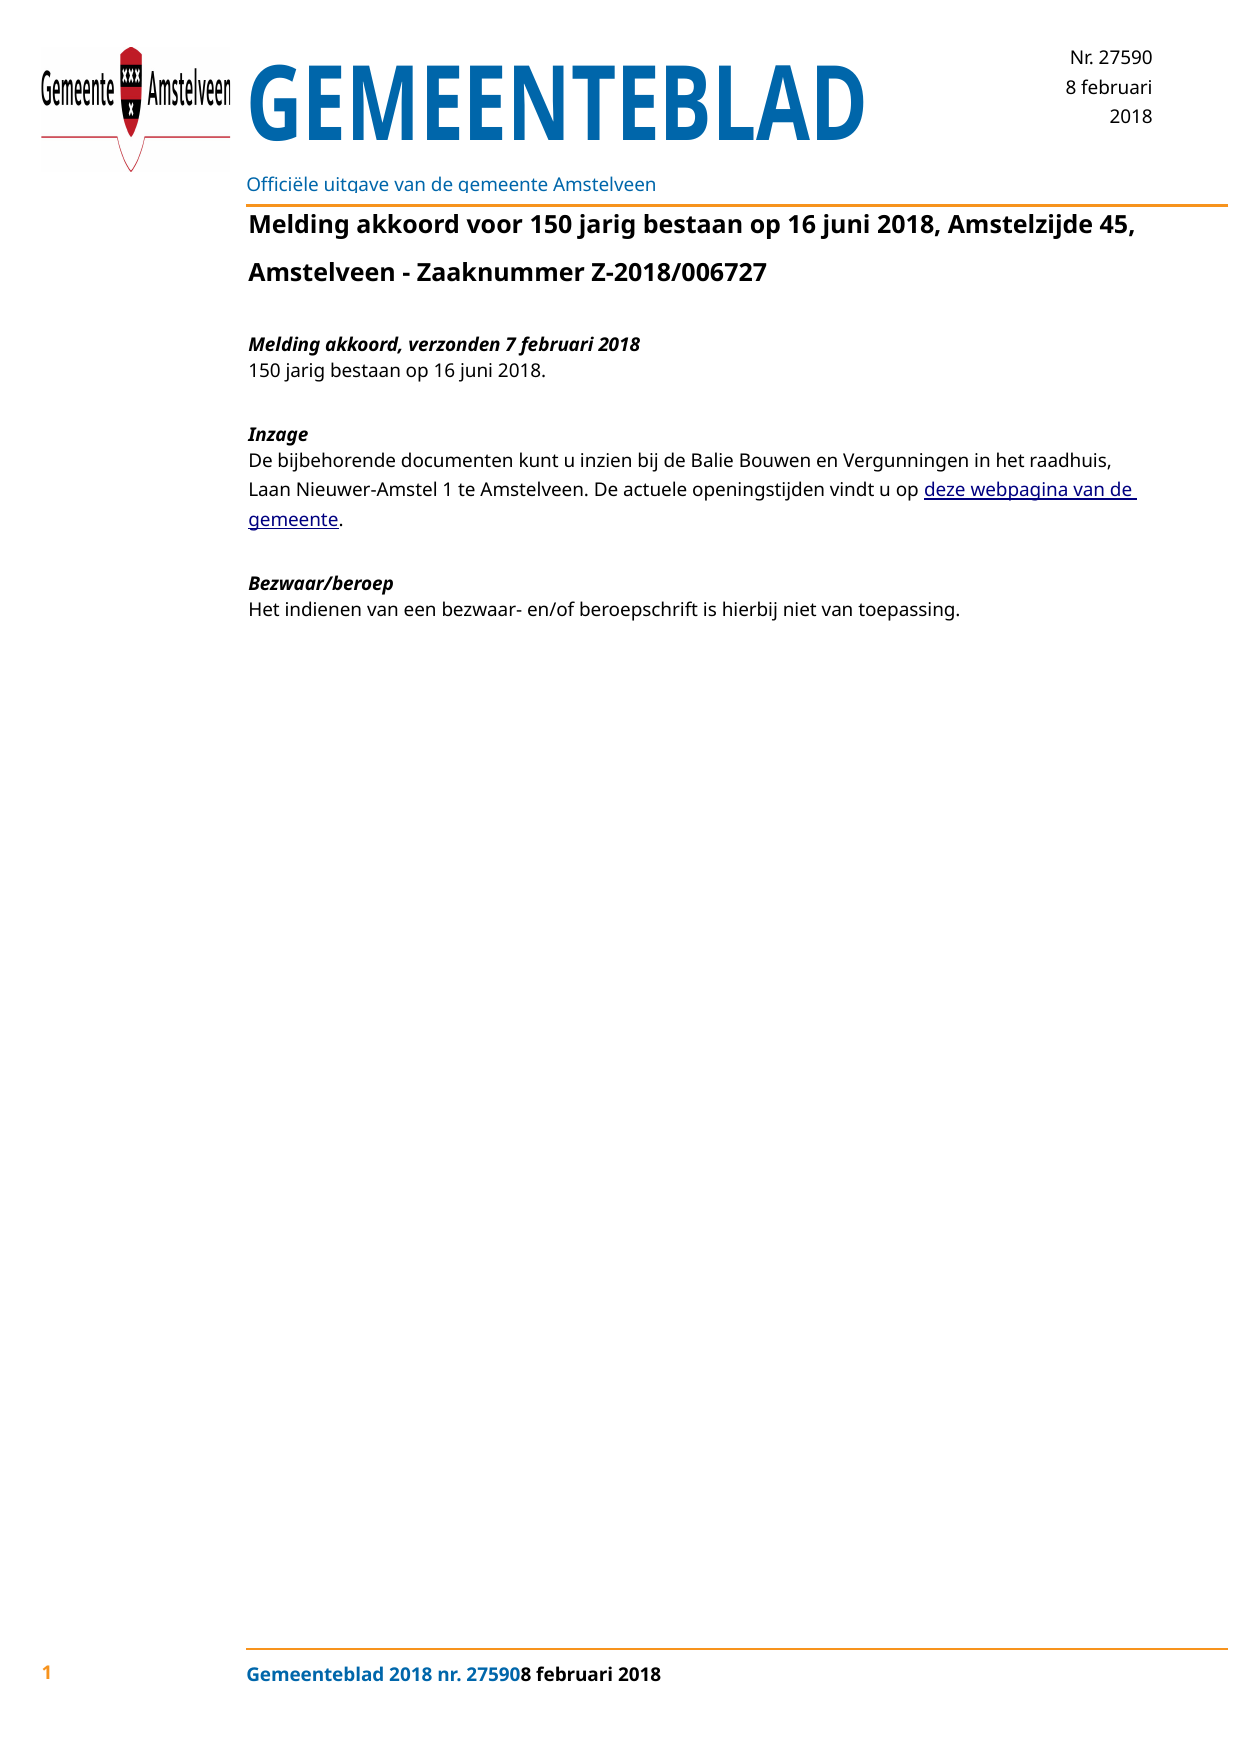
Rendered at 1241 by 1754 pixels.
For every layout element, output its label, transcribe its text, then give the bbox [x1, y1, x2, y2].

text De bijbehorende documenten kunt u inzien bij de Balie Bouwen en Vergunningen in het raadhuis, Laan Nieuwer-Amstel 1 te Amstelveen. De actuele openingstijden vindt u op deze webpagina van de gemeente. [248, 447, 1152, 532]
text Inzage [248, 421, 1152, 447]
text Het indienen van een bezwaar- en/of beroepschrift is hierbij niet van toepassing. [248, 596, 1152, 621]
text Melding akkoord voor 150 jarig bestaan op 16 juni 2018, Amstelzijde 45, Amstelveen - Zaaknummer Z-2018/006727 [248, 207, 1152, 288]
picture [41, 47, 231, 172]
text 150 jarig bestaan op 16 juni 2018. [248, 357, 1152, 383]
text Bezwaar/beroep [248, 570, 1152, 596]
text Melding akkoord, verzonden 7 februari 2018 [248, 331, 1152, 357]
